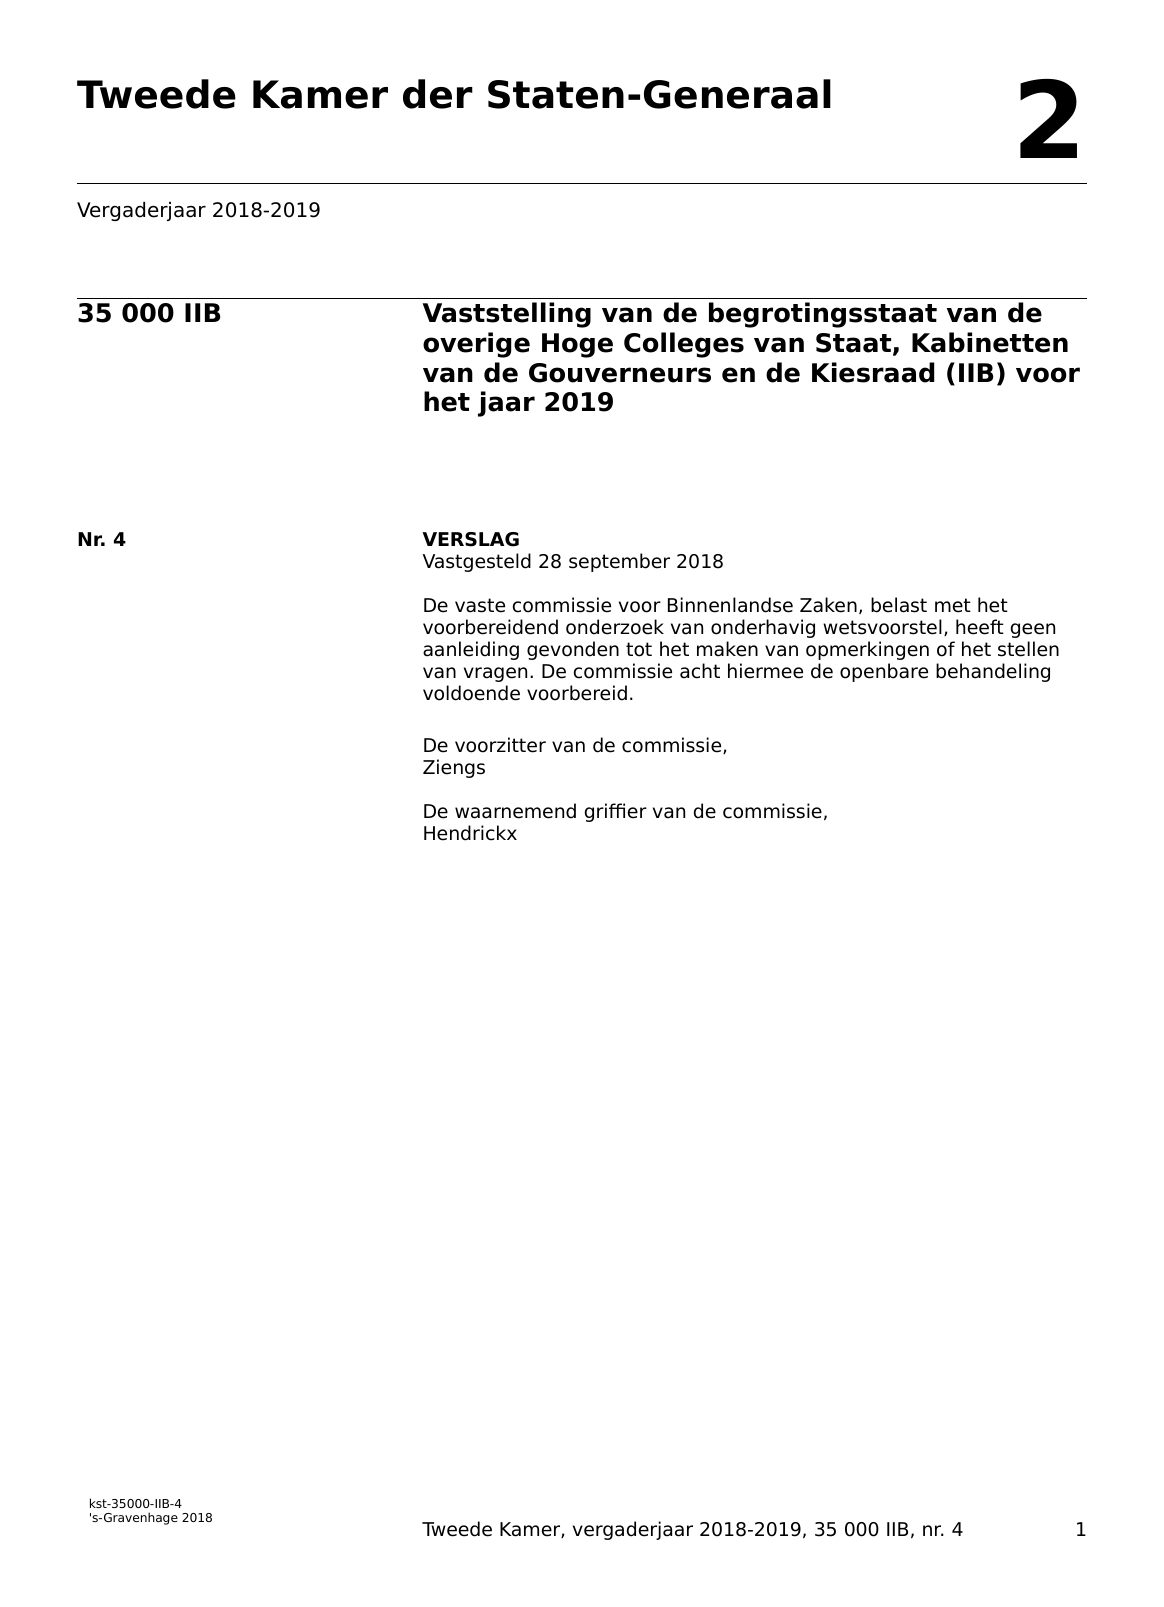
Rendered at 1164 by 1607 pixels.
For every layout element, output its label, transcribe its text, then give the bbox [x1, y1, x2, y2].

subtitle 35 000 IIB Vaststelling van de begrotingsstaat van de overige Hoge Colleges van Staat, Kabinetten van de Gouverneurs en de Kiesraad (IIB) voor het jaar 2019 [77, 299, 1087, 418]
table_header 2 [886, 59, 1087, 183]
text 's-Gravenhage 2018 [88, 1511, 323, 1525]
subtitle Nr. 4 VERSLAG [77, 529, 1087, 551]
text De waarnemend griffier van de commissie, Hendrickx [422, 801, 1087, 845]
table_header Tweede Kamer der Staten-Generaal [77, 59, 886, 183]
text De voorzitter van de commissie, Ziengs [422, 735, 1087, 779]
text Vastgesteld 28 september 2018 [422, 551, 1087, 573]
table_cell Vergaderjaar 2018-2019 [77, 184, 1087, 298]
text De vaste commissie voor Binnenlandse Zaken, belast met het voorbereidend onderzoek van onderhavig wetsvoorstel, heeft geen aanleiding gevonden tot het maken van opmerkingen of het stellen van vragen. De commissie acht hiermee de openbare behandeling voldoende voorbereid. [422, 595, 1087, 705]
text kst-35000-IIB-4 [88, 1497, 323, 1511]
